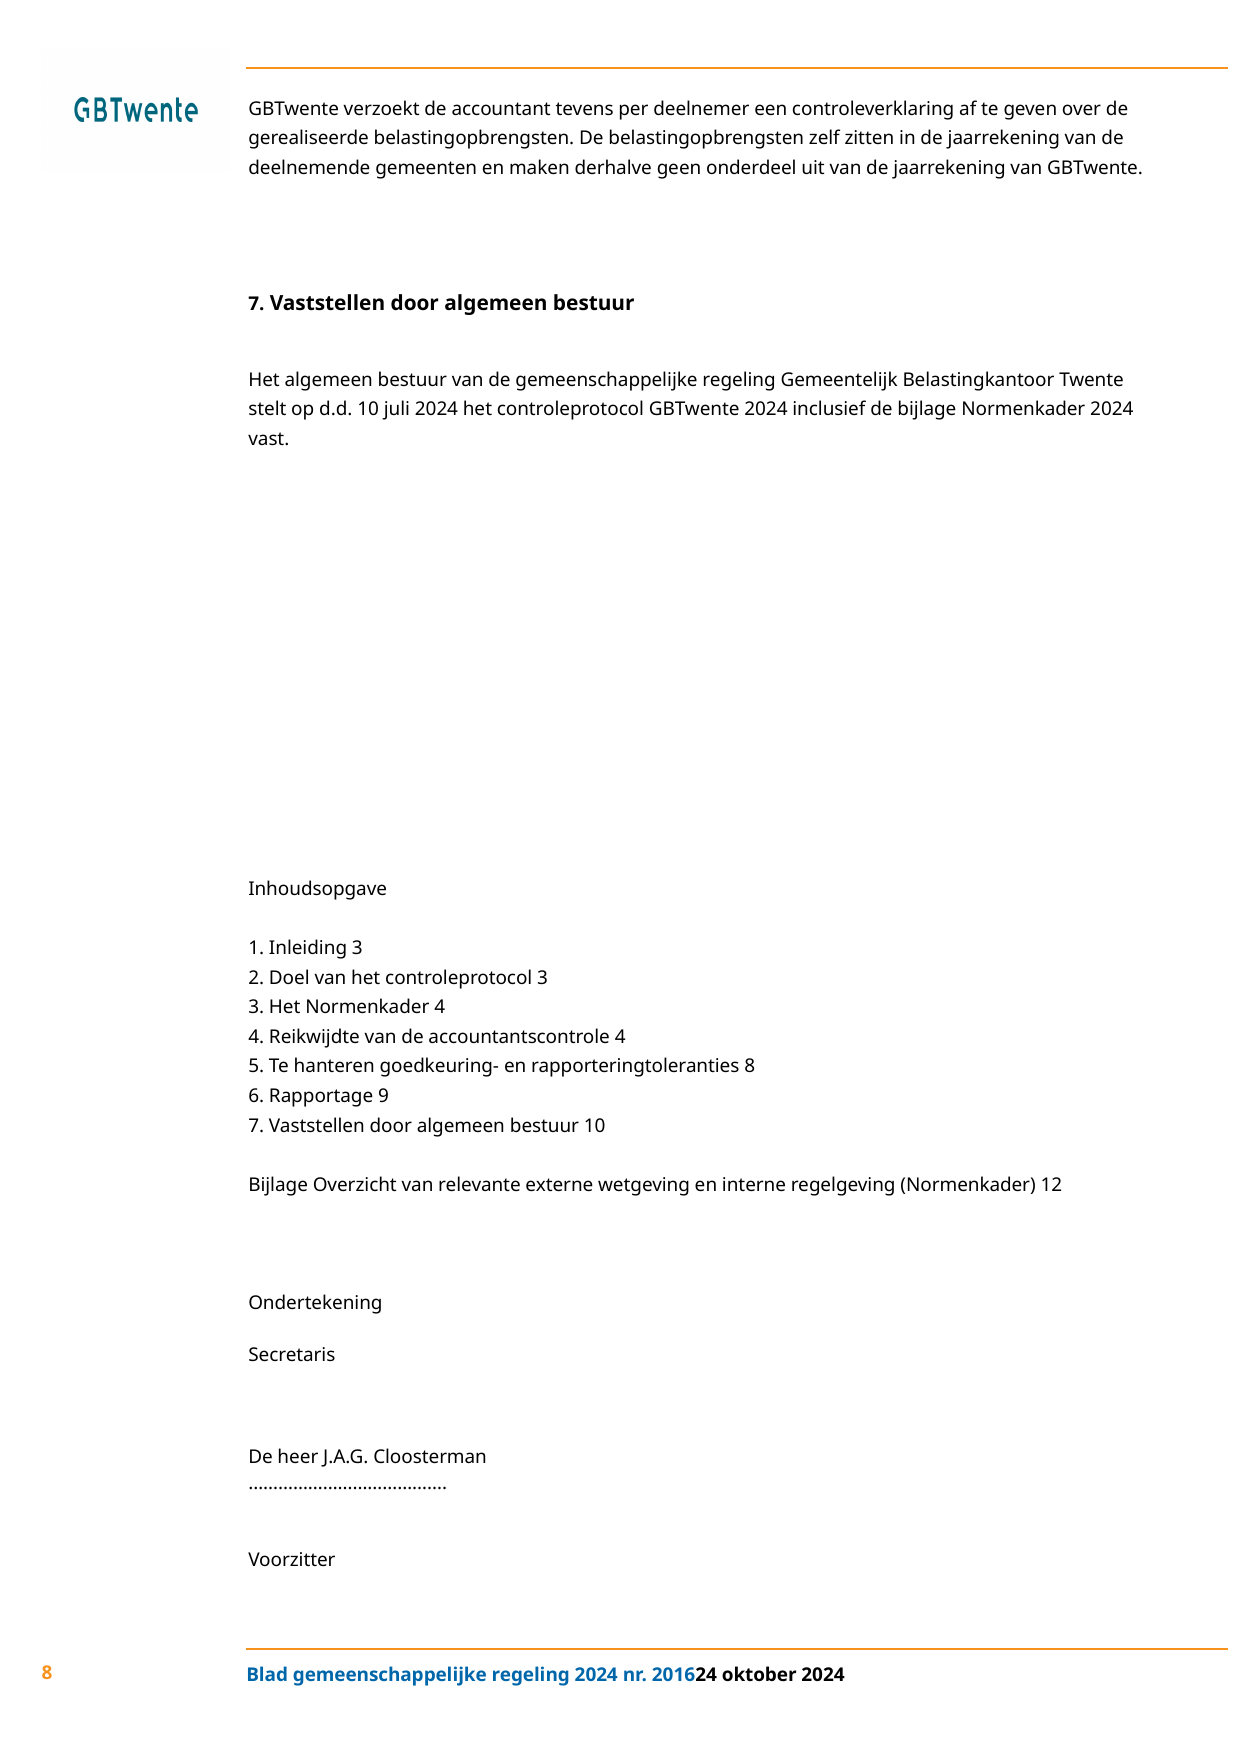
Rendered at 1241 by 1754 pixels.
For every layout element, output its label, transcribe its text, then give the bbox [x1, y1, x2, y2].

text Inhoudsopgave [248, 875, 1152, 901]
text Voorzitter [248, 1547, 1152, 1572]
text 2. Doel van het controleprotocol 3 [248, 964, 1152, 989]
text Bijlage Overzicht van relevante externe wetgeving en interne regelgeving (Normenkader) 12 [248, 1171, 1152, 1197]
text 5. Te hanteren goedkeuring- en rapporteringtoleranties 8 [248, 1053, 1152, 1078]
text …………………………………. [248, 1469, 1152, 1495]
text Ondertekening [248, 1289, 1152, 1315]
text 3. Het Normenkader 4 [248, 993, 1152, 1019]
text De heer J.A.G. Cloosterman [248, 1444, 1152, 1469]
text 1. Inleiding 3 [248, 934, 1152, 960]
text 7. Vaststellen door algemeen bestuur 10 [248, 1112, 1152, 1137]
picture [41, 47, 231, 172]
text 4. Reikwijdte van de accountantscontrole 4 [248, 1023, 1152, 1049]
text Secretaris [248, 1341, 1152, 1366]
text Het algemeen bestuur van de gemeenschappelijke regeling Gemeentelijk Belastingkantoor Twente stelt op d.d. 10 juli 2024 het controleprotocol GBTwente 2024 inclusief de bijlage Normenkader 2024 vast. [248, 366, 1152, 451]
text GBTwente verzoekt de accountant tevens per deelnemer een controleverklaring af te geven over de gerealiseerde belastingopbrengsten. De belastingopbrengsten zelf zitten in de jaarrekening van de deelnemende gemeenten en maken derhalve geen onderdeel uit van de jaarrekening van GBTwente. [248, 95, 1152, 180]
text 7. Vaststellen door algemeen bestuur [248, 288, 1152, 317]
text 6. Rapportage 9 [248, 1082, 1152, 1108]
